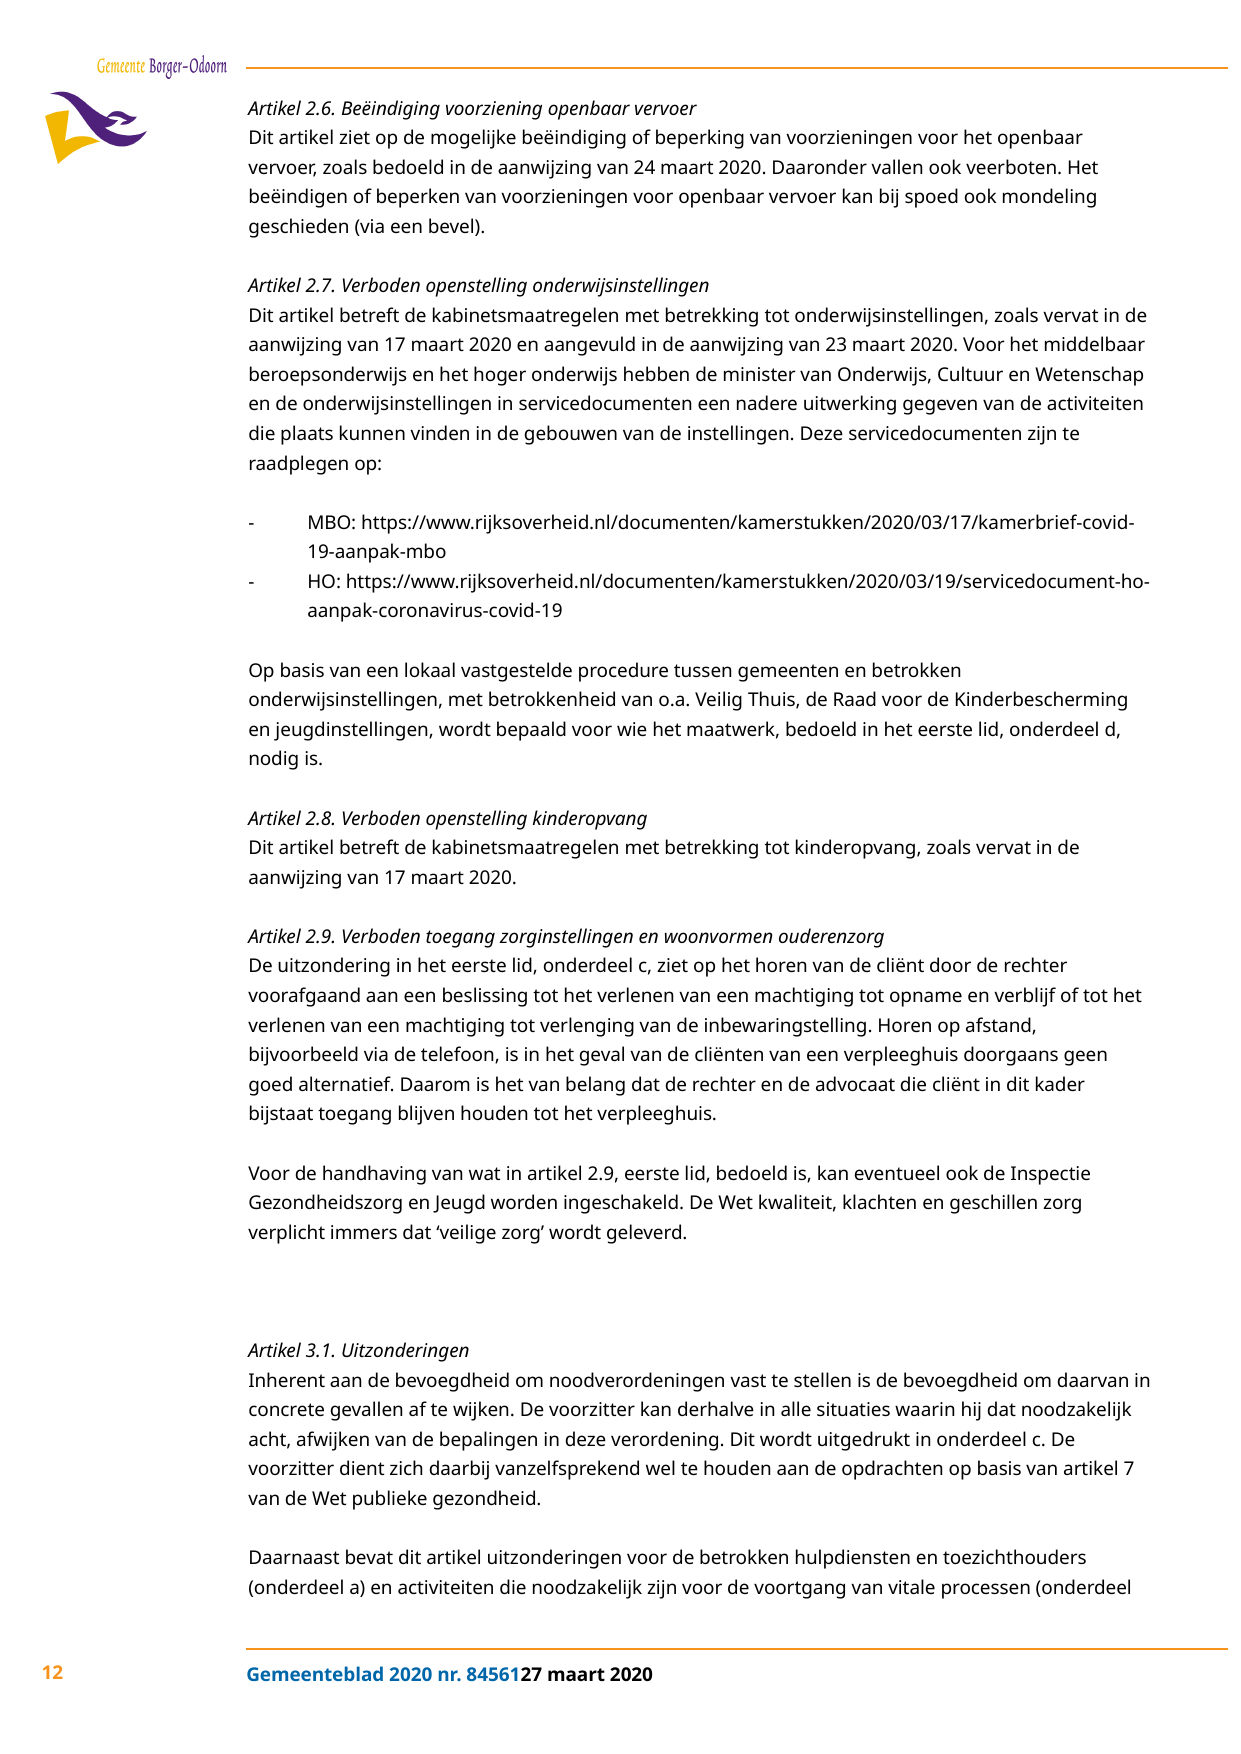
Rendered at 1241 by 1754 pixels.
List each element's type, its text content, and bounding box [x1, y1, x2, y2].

text Dit artikel ziet op de mogelijke beëindiging of beperking van voorzieningen voor het openbaar vervoer, zoals bedoeld in de aanwijzing van 24 maart 2020. Daaronder vallen ook veerboten. Het beëindigen of beperken van voorzieningen voor openbaar vervoer kan bij spoed ook mondeling geschieden (via een bevel). [248, 124, 1152, 239]
list MBO: https://www.rijksoverheid.nl/documenten/kamerstukken/2020/03/17/kamerbrief-covid-19-aanpak-mbo [248, 509, 1152, 564]
text Artikel 2.6. Beëindiging voorziening openbaar vervoer [248, 95, 1152, 121]
picture [41, 47, 231, 172]
text Artikel 2.8. Verboden openstelling kinderopvang [248, 805, 1152, 831]
list HO: https://www.rijksoverheid.nl/documenten/kamerstukken/2020/03/19/servicedocument-ho-aanpak-coronavirus-covid-19 [248, 568, 1152, 623]
text Artikel 2.7. Verboden openstelling onderwijsinstellingen [248, 272, 1152, 298]
text Artikel 2.9. Verboden toegang zorginstellingen en woonvormen ouderenzorg [248, 923, 1152, 949]
text Op basis van een lokaal vastgestelde procedure tussen gemeenten en betrokken onderwijsinstellingen, met betrokkenheid van o.a. Veilig Thuis, de Raad voor de Kinderbescherming en jeugdinstellingen, wordt bepaald voor wie het maatwerk, bedoeld in het eerste lid, onderdeel d, nodig is. [248, 657, 1152, 771]
text Inherent aan de bevoegdheid om noodverordeningen vast te stellen is de bevoegdheid om daarvan in concrete gevallen af te wijken. De voorzitter kan derhalve in alle situaties waarin hij dat noodzakelijk acht, afwijken van de bepalingen in deze verordening. Dit wordt uitgedrukt in onderdeel c. De voorzitter dient zich daarbij vanzelfsprekend wel te houden aan de opdrachten op basis van artikel 7 van de Wet publieke gezondheid. [248, 1367, 1152, 1511]
text Daarnaast bevat dit artikel uitzonderingen voor de betrokken hulpdiensten en toezichthouders (onderdeel a) en activiteiten die noodzakelijk zijn voor de voortgang van vitale processen (onderdeel [248, 1544, 1152, 1600]
text De uitzondering in het eerste lid, onderdeel c, ziet op het horen van de cliënt door de rechter voorafgaand aan een beslissing tot het verlenen van een machtiging tot opname en verblijf of tot het verlenen van een machtiging tot verlenging van de inbewaringstelling. Horen op afstand, bijvoorbeeld via de telefoon, is in het geval van de cliënten van een verpleeghuis doorgaans geen goed alternatief. Daarom is het van belang dat de rechter en de advocaat die cliënt in dit kader bijstaat toegang blijven houden tot het verpleeghuis. [248, 953, 1152, 1126]
text Dit artikel betreft de kabinetsmaatregelen met betrekking tot onderwijsinstellingen, zoals vervat in de aanwijzing van 17 maart 2020 en aangevuld in de aanwijzing van 23 maart 2020. Voor het middelbaar beroepsonderwijs en het hoger onderwijs hebben de minister van Onderwijs, Cultuur en Wetenschap en de onderwijsinstellingen in servicedocumenten een nadere uitwerking gegeven van de activiteiten die plaats kunnen vinden in de gebouwen van de instellingen. Deze servicedocumenten zijn te raadplegen op: [248, 302, 1152, 476]
text Voor de handhaving van wat in artikel 2.9, eerste lid, bedoeld is, kan eventueel ook de Inspectie Gezondheidszorg en Jeugd worden ingeschakeld. De Wet kwaliteit, klachten en geschillen zorg verplicht immers dat ‘veilige zorg’ wordt geleverd. [248, 1160, 1152, 1245]
text Dit artikel betreft de kabinetsmaatregelen met betrekking tot kinderopvang, zoals vervat in de aanwijzing van 17 maart 2020. [248, 834, 1152, 890]
text Artikel 3.1. Uitzonderingen [248, 1337, 1152, 1363]
